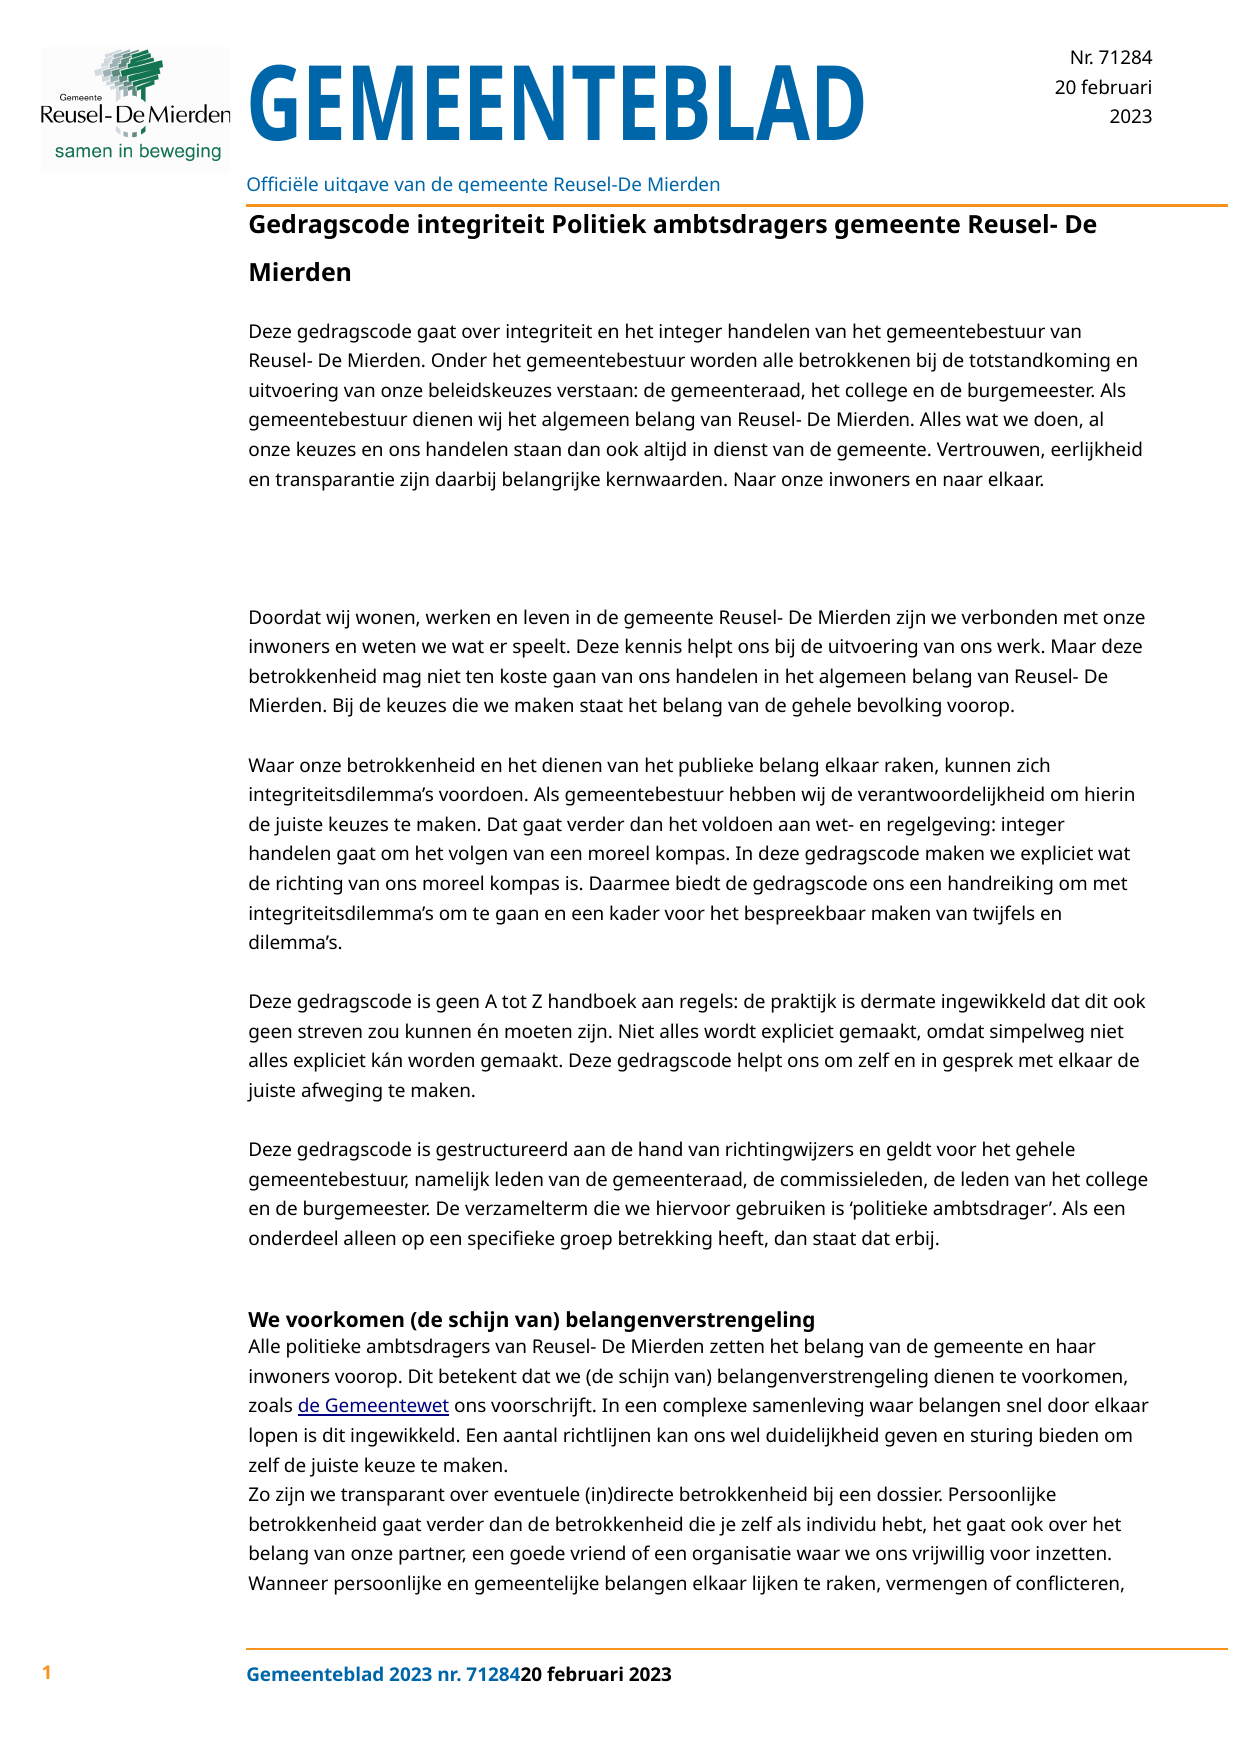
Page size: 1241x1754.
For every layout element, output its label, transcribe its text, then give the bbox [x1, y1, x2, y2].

text Alle politieke ambtsdragers van Reusel- De Mierden zetten het belang van de gemeente en haar inwoners voorop. Dit betekent dat we (de schijn van) belangenverstrengeling dienen te voorkomen, zoals de Gemeentewet ons voorschrijft. In een complexe samenleving waar belangen snel door elkaar lopen is dit ingewikkeld. Een aantal richtlijnen kan ons wel duidelijkheid geven en sturing bieden om zelf de juiste keuze te maken. [248, 1333, 1152, 1478]
text Gedragscode integriteit Politiek ambtsdragers gemeente Reusel- De Mierden [248, 207, 1152, 288]
text Deze gedragscode is geen A tot Z handboek aan regels: de praktijk is dermate ingewikkeld dat dit ook geen streven zou kunnen én moeten zijn. Niet alles wordt expliciet gemaakt, omdat simpelweg niet alles expliciet kán worden gemaakt. Deze gedragscode helpt ons om zelf en in gesprek met elkaar de juiste afweging te maken. [248, 988, 1152, 1103]
picture [41, 47, 231, 172]
text Zo zijn we transparant over eventuele (in)directe betrokkenheid bij een dossier. Persoonlijke betrokkenheid gaat verder dan de betrokkenheid die je zelf als individu hebt, het gaat ook over het belang van onze partner, een goede vriend of een organisatie waar we ons vrijwillig voor inzetten. Wanneer persoonlijke en gemeentelijke belangen elkaar lijken te raken, vermengen of conflicteren, [248, 1481, 1152, 1596]
text Doordat wij wonen, werken en leven in de gemeente Reusel- De Mierden zijn we verbonden met onze inwoners en weten we wat er speelt. Deze kennis helpt ons bij de uitvoering van ons werk. Maar deze betrokkenheid mag niet ten koste gaan van ons handelen in het algemeen belang van Reusel- De Mierden. Bij de keuzes die we maken staat het belang van de gehele bevolking voorop. [248, 604, 1152, 718]
text Deze gedragscode gaat over integriteit en het integer handelen van het gemeentebestuur van Reusel- De Mierden. Onder het gemeentebestuur worden alle betrokkenen bij de totstandkoming en uitvoering van onze beleidskeuzes verstaan: de gemeenteraad, het college en de burgemeester. Als gemeentebestuur dienen wij het algemeen belang van Reusel- De Mierden. Alles wat we doen, al onze keuzes en ons handelen staan dan ook altijd in dienst van de gemeente. Vertrouwen, eerlijkheid en transparantie zijn daarbij belangrijke kernwaarden. Naar onze inwoners en naar elkaar. [248, 318, 1152, 492]
text Waar onze betrokkenheid en het dienen van het publieke belang elkaar raken, kunnen zich integriteitsdilemma’s voordoen. Als gemeentebestuur hebben wij de verantwoordelijkheid om hierin de juiste keuzes te maken. Dat gaat verder dan het voldoen aan wet- en regelgeving: integer handelen gaat om het volgen van een moreel kompas. In deze gedragscode maken we expliciet wat de richting van ons moreel kompas is. Daarmee biedt de gedragscode ons een handreiking om met integriteitsdilemma’s om te gaan en een kader voor het bespreekbaar maken van twijfels en dilemma’s. [248, 752, 1152, 955]
text Deze gedragscode is gestructureerd aan de hand van richtingwijzers en geldt voor het gehele gemeentebestuur, namelijk leden van de gemeenteraad, de commissieleden, de leden van het college en de burgemeester. De verzamelterm die we hiervoor gebruiken is ‘politieke ambtsdrager’. Als een onderdeel alleen op een specifieke groep betrekking heeft, dan staat dat erbij. [248, 1136, 1152, 1251]
text We voorkomen (de schijn van) belangenverstrengeling [248, 1305, 1152, 1333]
